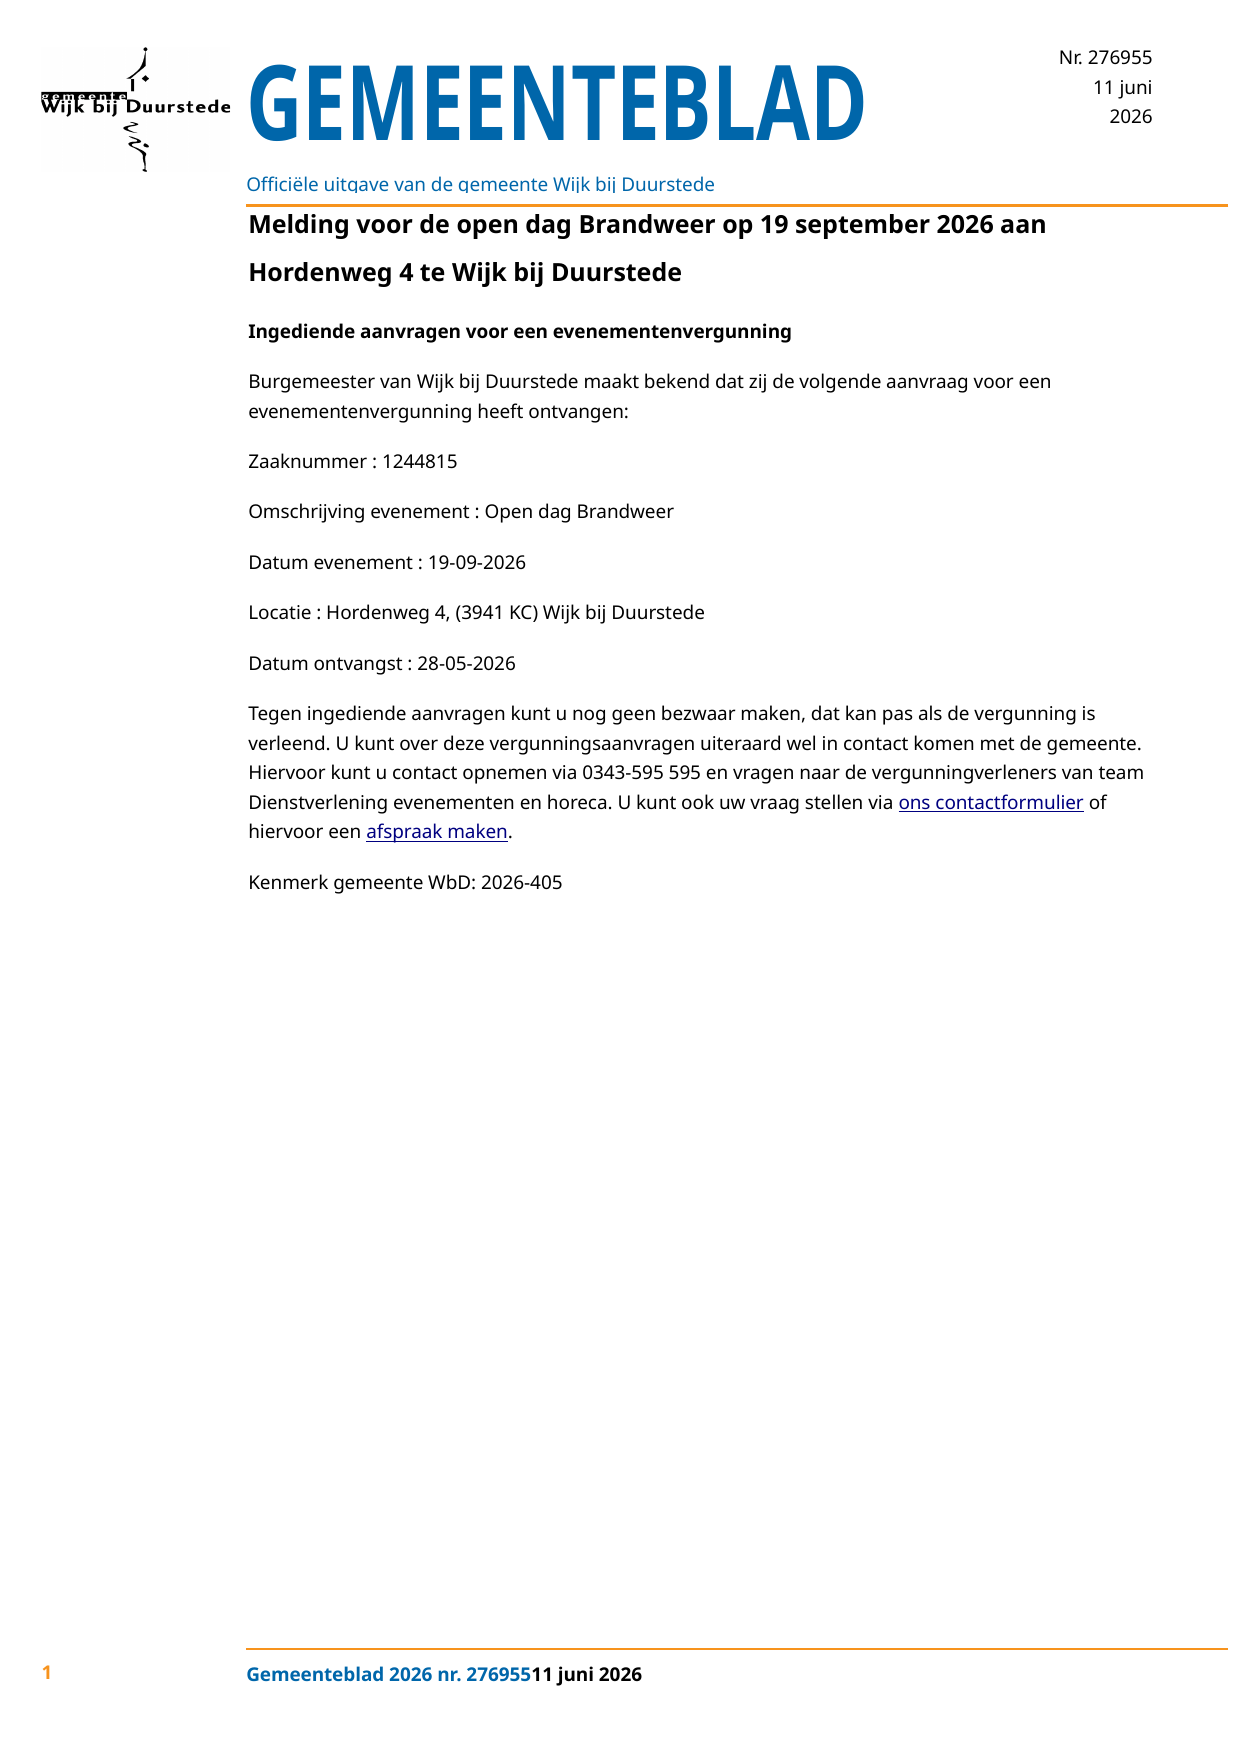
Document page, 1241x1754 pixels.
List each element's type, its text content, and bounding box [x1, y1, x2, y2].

text Burgemeester van Wijk bij Duurstede maakt bekend dat zij de volgende aanvraag voor een evenementenvergunning heeft ontvangen: [248, 368, 1152, 424]
text Datum evenement : 19-09-2026 [248, 549, 1152, 575]
text Locatie : Hordenweg 4, (3941 KC) Wijk bij Duurstede [248, 599, 1152, 625]
picture [41, 47, 231, 172]
text Omschrijving evenement : Open dag Brandweer [248, 499, 1152, 524]
text Zaaknummer : 1244815 [248, 448, 1152, 474]
text Tegen ingediende aanvragen kunt u nog geen bezwaar maken, dat kan pas als de vergunning is verleend. U kunt over deze vergunningsaanvragen uiteraard wel in contact komen met de gemeente. Hiervoor kunt u contact opnemen via 0343-595 595 en vragen naar de vergunningverleners van team Dienstverlening evenementen en horeca. U kunt ook uw vraag stellen via ons contactformulier of hiervoor een afspraak maken. [248, 700, 1152, 844]
text Datum ontvangst : 28-05-2026 [248, 650, 1152, 676]
text Ingediende aanvragen voor een evenementenvergunning [248, 318, 1152, 344]
text Kenmerk gemeente WbD: 2026-405 [248, 869, 1152, 895]
text Melding voor de open dag Brandweer op 19 september 2026 aan Hordenweg 4 te Wijk bij Duurstede [248, 207, 1152, 288]
